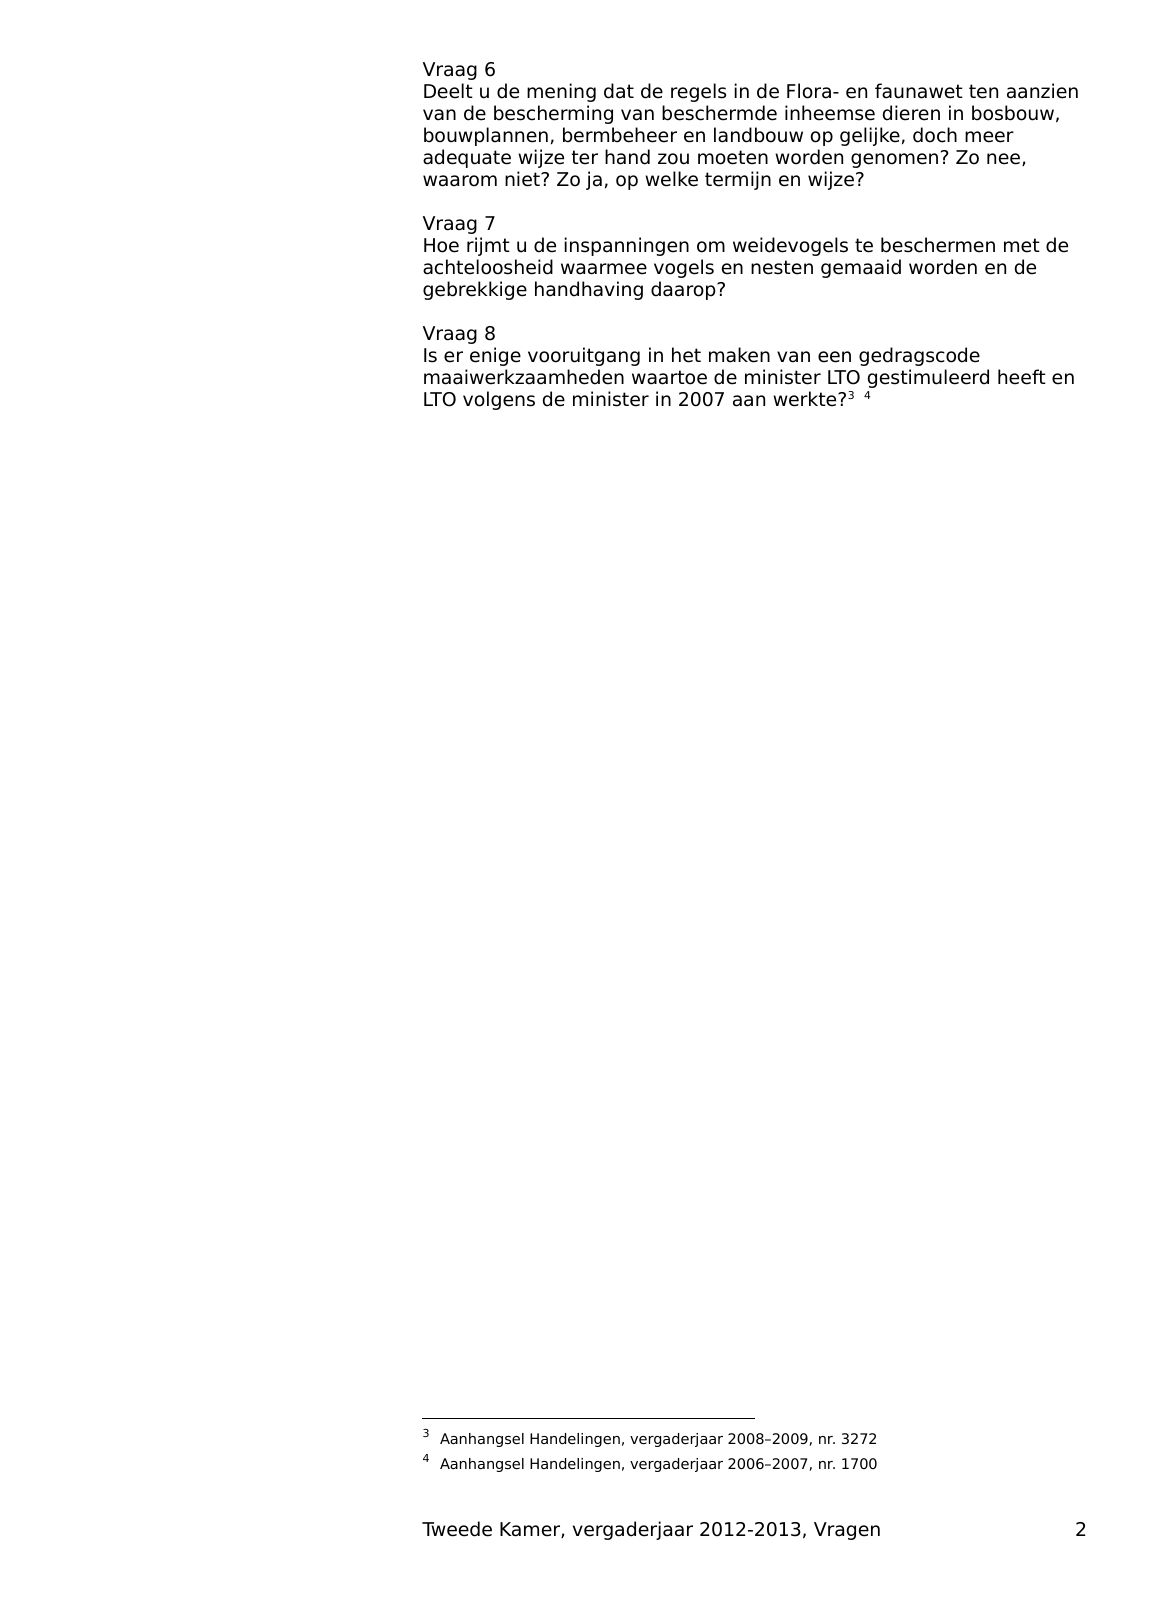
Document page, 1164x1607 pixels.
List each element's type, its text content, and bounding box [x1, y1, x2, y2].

text Vraag 6 [422, 59, 1087, 81]
text Hoe rijmt u de inspanningen om weidevogels te beschermen met de achteloosheid waarmee vogels en nesten gemaaid worden en de gebrekkige handhaving daarop? [422, 235, 1087, 301]
text Vraag 8 [422, 323, 1087, 345]
text Deelt u de mening dat de regels in de Flora- en faunawet ten aanzien van de bescherming van beschermde inheemse dieren in bosbouw, bouwplannen, bermbeheer en landbouw op gelijke, doch meer adequate wijze ter hand zou moeten worden genomen? Zo nee, waarom niet? Zo ja, op welke termijn en wijze? [422, 81, 1087, 191]
text Is er enige vooruitgang in het maken van een gedragscode maaiwerkzaamheden waartoe de minister LTO gestimuleerd heeft en LTO volgens de minister in 2007 aan werkte? [422, 345, 1087, 411]
text Aanhangsel Handelingen, vergaderjaar 2006–2007, nr. 1700 [422, 1452, 1087, 1474]
text Vraag 7 [422, 213, 1087, 235]
text Aanhangsel Handelingen, vergaderjaar 2008–2009, nr. 3272 [422, 1427, 1087, 1449]
